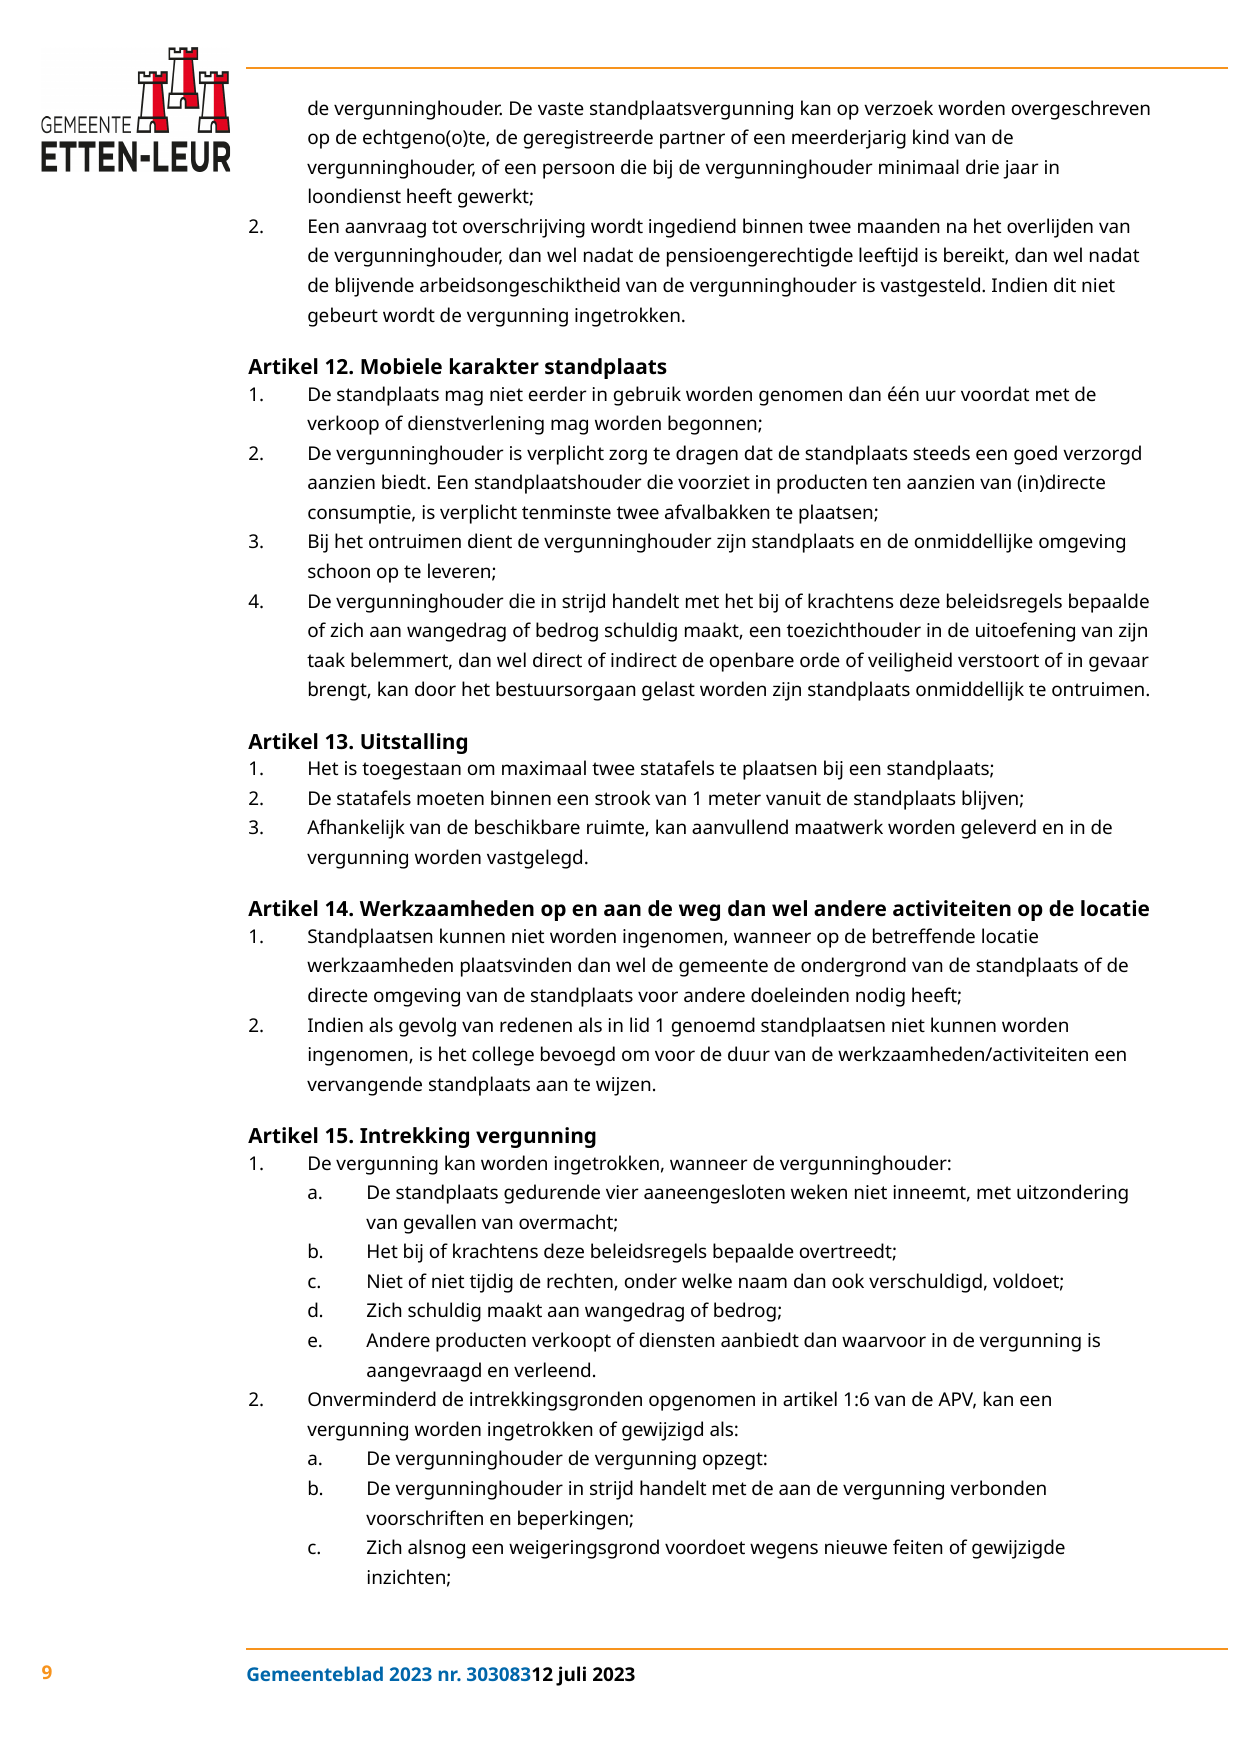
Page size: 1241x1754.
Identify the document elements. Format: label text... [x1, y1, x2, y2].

list de vergunninghouder. De vaste standplaatsvergunning kan op verzoek worden overgeschreven op de echtgeno(o)te, de geregistreerde partner of een meerderjarig kind van de vergunninghouder, of een persoon die bij de vergunninghouder minimaal drie jaar in loondienst heeft gewerkt; [248, 95, 1152, 209]
list Indien als gevolg van redenen als in lid 1 genoemd standplaatsen niet kunnen worden ingenomen, is het college bevoegd om voor de duur van de werkzaamheden/activiteiten een vervangende standplaats aan te wijzen. [248, 1012, 1152, 1097]
list Bij het ontruimen dient de vergunninghouder zijn standplaats en de onmiddellijke omgeving schoon op te leveren; [248, 529, 1152, 584]
list Het bij of krachtens deze beleidsregels bepaalde overtreedt; [307, 1238, 1152, 1264]
text Artikel 12. Mobiele karakter standplaats [248, 352, 1152, 381]
picture [41, 47, 231, 172]
list Onverminderd de intrekkingsgronden opgenomen in artikel 1:6 van de APV, kan een vergunning worden ingetrokken of gewijzigd als: [248, 1386, 1152, 1442]
list Het is toegestaan om maximaal twee statafels te plaatsen bij een standplaats; [248, 755, 1152, 781]
list Zich schuldig maakt aan wangedrag of bedrog; [307, 1298, 1152, 1323]
list Standplaatsen kunnen niet worden ingenomen, wanneer op de betreffende locatie werkzaamheden plaatsvinden dan wel de gemeente de ondergrond van de standplaats of de directe omgeving van de standplaats voor andere doeleinden nodig heeft; [248, 923, 1152, 1008]
list Zich alsnog een weigeringsgrond voordoet wegens nieuwe feiten of gewijzigde inzichten; [307, 1534, 1152, 1590]
list Een aanvraag tot overschrijving wordt ingediend binnen twee maanden na het overlijden van de vergunninghouder, dan wel nadat de pensioengerechtigde leeftijd is bereikt, dan wel nadat de blijvende arbeidsongeschiktheid van de vergunninghouder is vastgesteld. Indien dit niet gebeurt wordt de vergunning ingetrokken. [248, 213, 1152, 328]
text Artikel 15. Intrekking vergunning [248, 1121, 1152, 1150]
list Niet of niet tijdig de rechten, onder welke naam dan ook verschuldigd, voldoet; [307, 1268, 1152, 1294]
list De vergunning kan worden ingetrokken, wanneer de vergunninghouder: [248, 1150, 1152, 1176]
list De vergunninghouder die in strijd handelt met het bij of krachtens deze beleidsregels bepaalde of zich aan wangedrag of bedrog schuldig maakt, een toezichthouder in de uitoefening van zijn taak belemmert, dan wel direct of indirect de openbare orde of veiligheid verstoort of in gevaar brengt, kan door het bestuursorgaan gelast worden zijn standplaats onmiddellijk te ontruimen. [248, 588, 1152, 702]
list De standplaats gedurende vier aaneengesloten weken niet inneemt, met uitzondering van gevallen van overmacht; [307, 1179, 1152, 1235]
text Artikel 13. Uitstalling [248, 727, 1152, 755]
text Artikel 14. Werkzaamheden op en aan de weg dan wel andere activiteiten op de locatie [248, 894, 1152, 923]
list De vergunninghouder de vergunning opzegt: [307, 1446, 1152, 1471]
list De statafels moeten binnen een strook van 1 meter vanuit de standplaats blijven; [248, 785, 1152, 811]
list De vergunninghouder in strijd handelt met de aan de vergunning verbonden voorschriften en beperkingen; [307, 1475, 1152, 1531]
list Andere producten verkoopt of diensten aanbiedt dan waarvoor in de vergunning is aangevraagd en verleend. [307, 1327, 1152, 1383]
list De vergunninghouder is verplicht zorg te dragen dat de standplaats steeds een goed verzorgd aanzien biedt. Een standplaatshouder die voorziet in producten ten aanzien van (in)directe consumptie, is verplicht tenminste twee afvalbakken te plaatsen; [248, 440, 1152, 525]
list De standplaats mag niet eerder in gebruik worden genomen dan één uur voordat met de verkoop of dienstverlening mag worden begonnen; [248, 381, 1152, 436]
list Afhankelijk van de beschikbare ruimte, kan aanvullend maatwerk worden geleverd en in de vergunning worden vastgelegd. [248, 814, 1152, 870]
